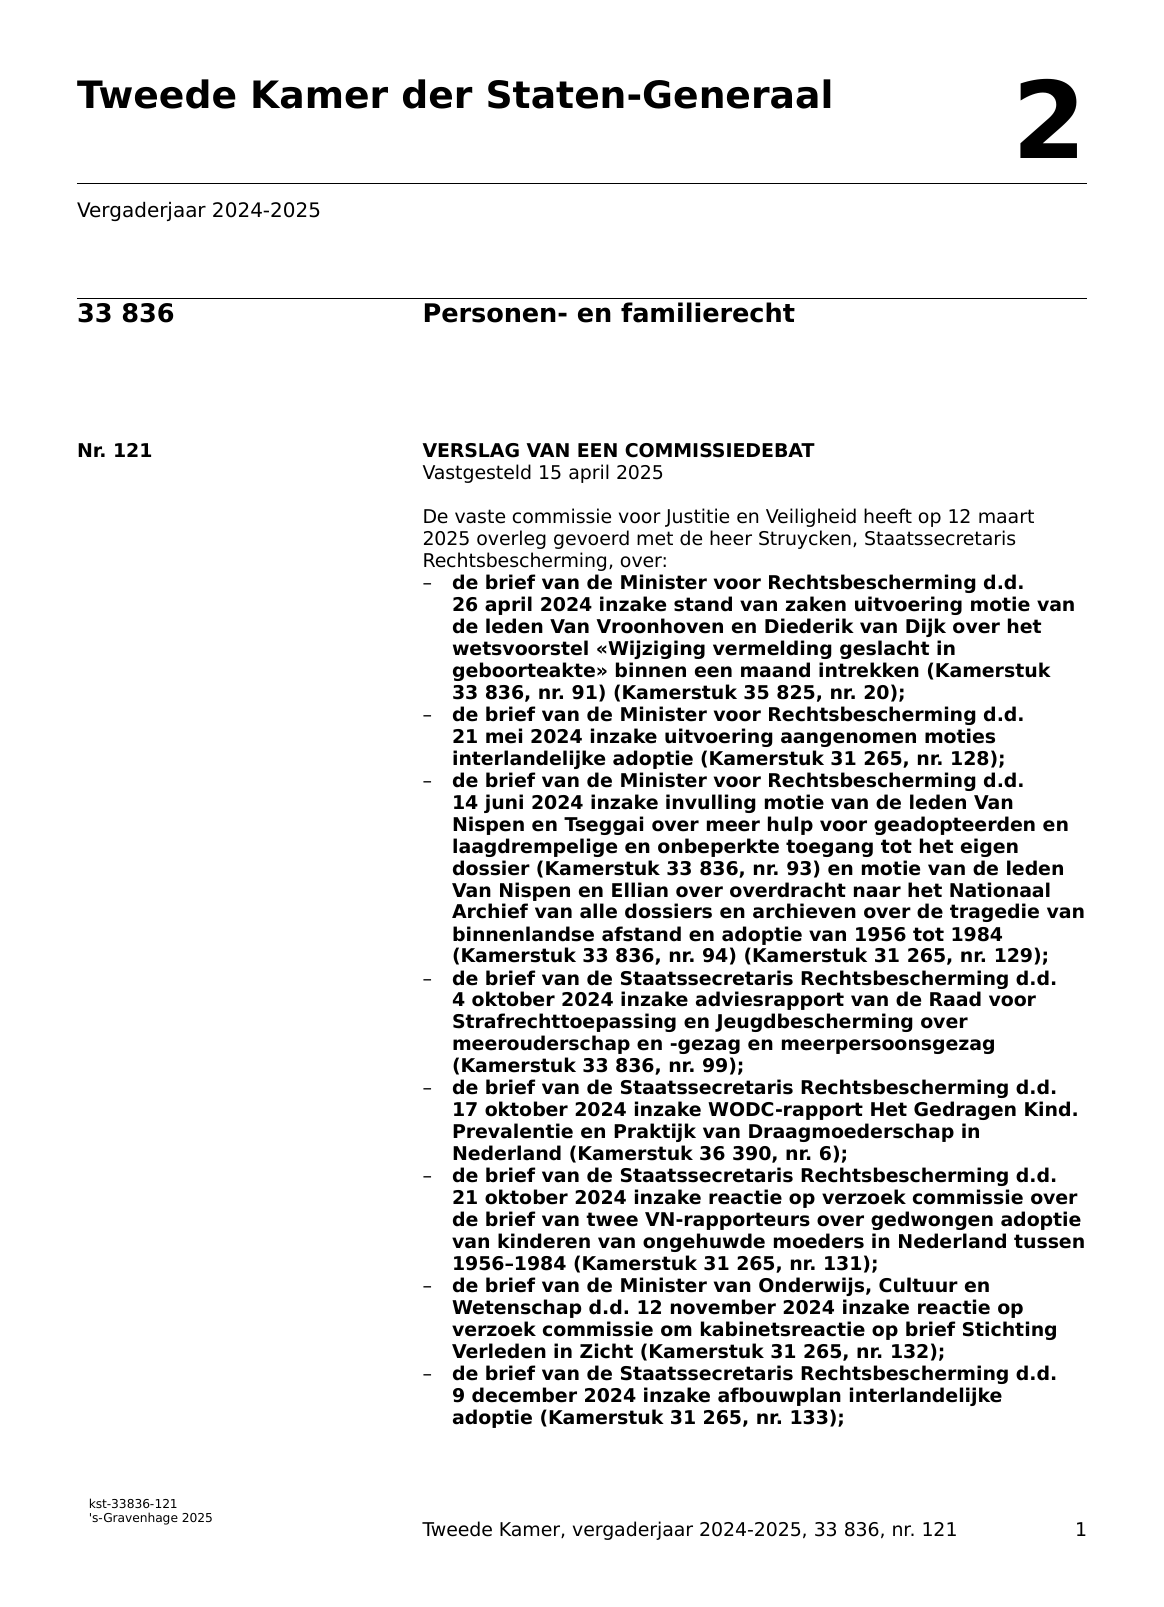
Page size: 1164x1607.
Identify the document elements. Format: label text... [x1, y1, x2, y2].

text – de brief van de Staatssecretaris Rechtsbescherming d.d. 21 oktober 2024 inzake reactie op verzoek commissie over de brief van twee VN-rapporteurs over gedwongen adoptie van kinderen van ongehuwde moeders in Nederland tussen 1956–1984 (Kamerstuk 31 265, nr. 131); [422, 1165, 1087, 1275]
text 's-Gravenhage 2025 [88, 1511, 323, 1525]
table_header 2 [886, 59, 1087, 183]
subtitle 33 836 Personen- en familierecht [77, 299, 1087, 329]
text – de brief van de Staatssecretaris Rechtsbescherming d.d. 9 december 2024 inzake afbouwplan interlandelijke adoptie (Kamerstuk 31 265, nr. 133); [422, 1363, 1087, 1429]
text De vaste commissie voor Justitie en Veiligheid heeft op 12 maart 2025 overleg gevoerd met de heer Struycken, Staatssecretaris Rechtsbescherming, over: [422, 506, 1087, 572]
table_cell Vergaderjaar 2024-2025 [77, 184, 1087, 298]
text – de brief van de Minister voor Rechtsbescherming d.d. 26 april 2024 inzake stand van zaken uitvoering motie van de leden Van Vroonhoven en Diederik van Dijk over het wetsvoorstel «Wijziging vermelding geslacht in geboorteakte» binnen een maand intrekken (Kamerstuk 33 836, nr. 91) (Kamerstuk 35 825, nr. 20); [422, 572, 1087, 704]
text – de brief van de Minister voor Rechtsbescherming d.d. 21 mei 2024 inzake uitvoering aangenomen moties interlandelijke adoptie (Kamerstuk 31 265, nr. 128); [422, 704, 1087, 769]
text kst-33836-121 [88, 1497, 323, 1511]
text – de brief van de Staatssecretaris Rechtsbescherming d.d. 17 oktober 2024 inzake WODC-rapport Het Gedragen Kind. Prevalentie en Praktijk van Draagmoederschap in Nederland (Kamerstuk 36 390, nr. 6); [422, 1077, 1087, 1165]
text – de brief van de Staatssecretaris Rechtsbescherming d.d. 4 oktober 2024 inzake adviesrapport van de Raad voor Strafrechttoepassing en Jeugdbescherming over meerouderschap en -gezag en meerpersoonsgezag (Kamerstuk 33 836, nr. 99); [422, 967, 1087, 1077]
subtitle Nr. 121 VERSLAG VAN EEN COMMISSIEDEBAT [77, 440, 1087, 462]
text Vastgesteld 15 april 2025 [422, 462, 1087, 484]
text – de brief van de Minister van Onderwijs, Cultuur en Wetenschap d.d. 12 november 2024 inzake reactie op verzoek commissie om kabinetsreactie op brief Stichting Verleden in Zicht (Kamerstuk 31 265, nr. 132); [422, 1275, 1087, 1363]
table_header Tweede Kamer der Staten-Generaal [77, 59, 886, 183]
text – de brief van de Minister voor Rechtsbescherming d.d. 14 juni 2024 inzake invulling motie van de leden Van Nispen en Tseggai over meer hulp voor geadopteerden en laagdrempelige en onbeperkte toegang tot het eigen dossier (Kamerstuk 33 836, nr. 93) en motie van de leden Van Nispen en Ellian over overdracht naar het Nationaal Archief van alle dossiers en archieven over de tragedie van binnenlandse afstand en adoptie van 1956 tot 1984 (Kamerstuk 33 836, nr. 94) (Kamerstuk 31 265, nr. 129); [422, 769, 1087, 967]
